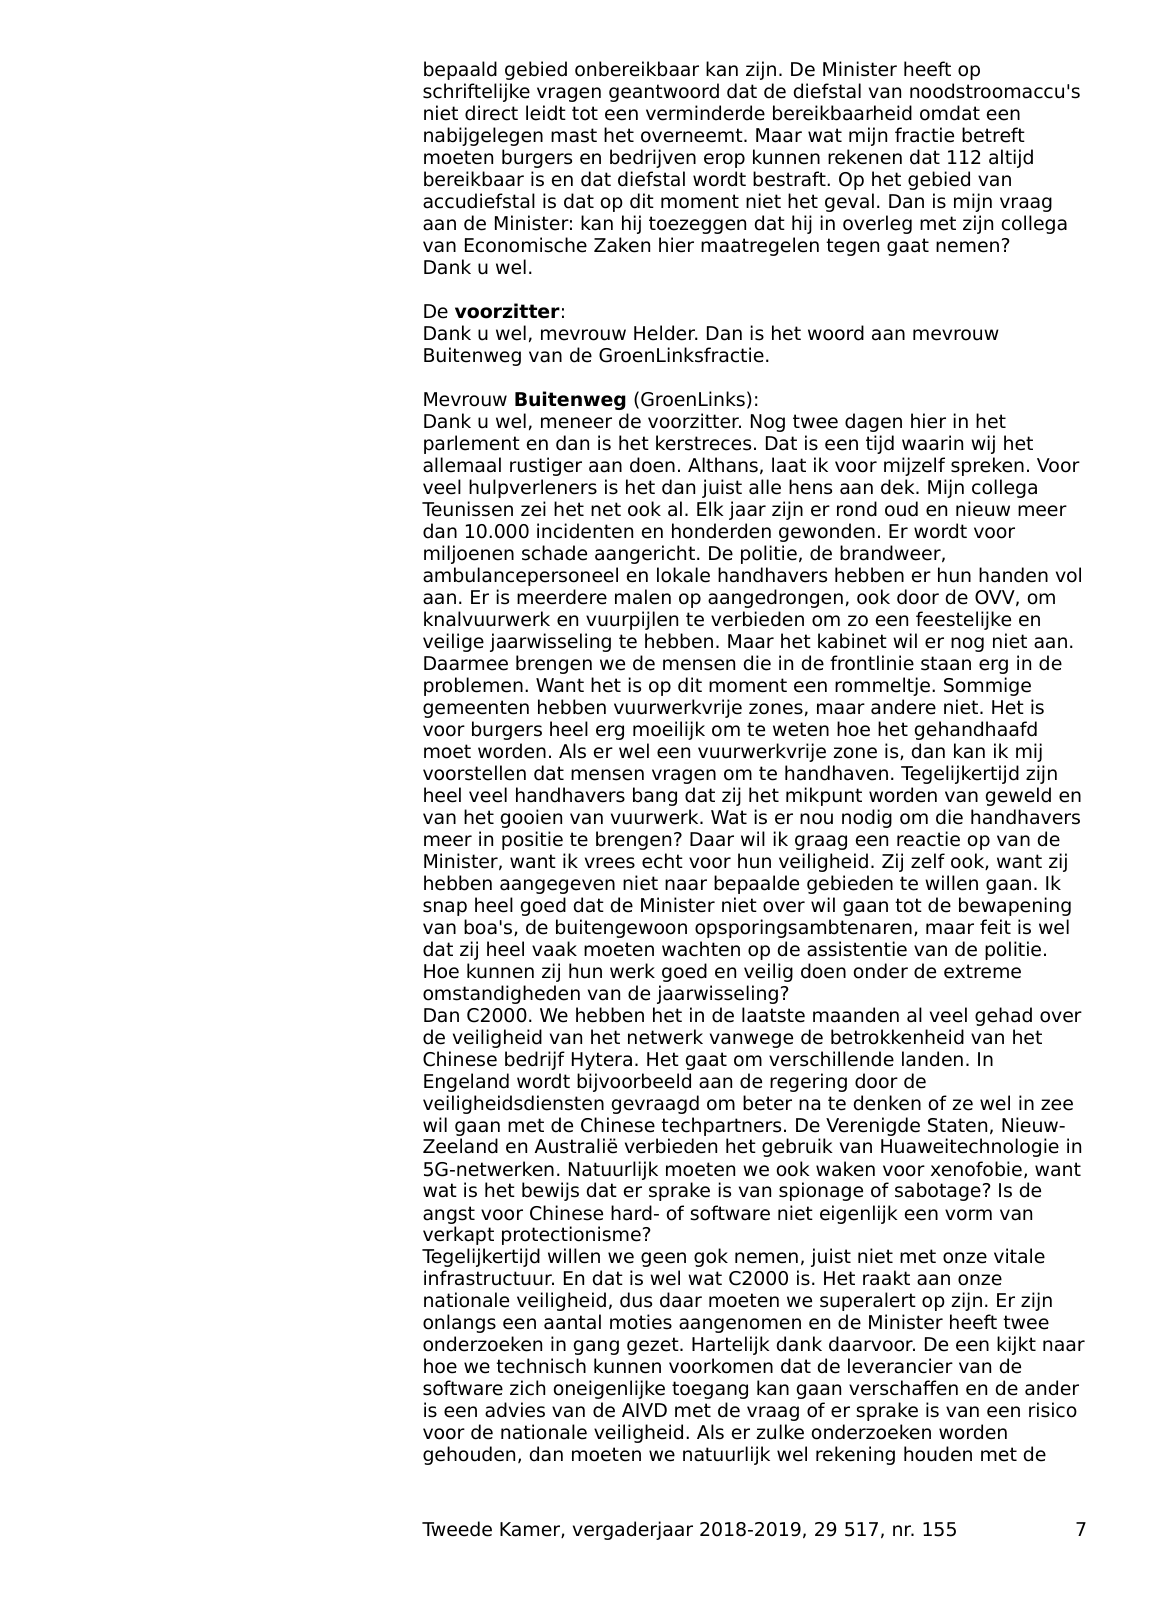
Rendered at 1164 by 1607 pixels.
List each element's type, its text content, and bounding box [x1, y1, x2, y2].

text De voorzitter: [422, 301, 1087, 323]
text Dank u wel, meneer de voorzitter. Nog twee dagen hier in het parlement en dan is het kerstreces. Dat is een tijd waarin wij het allemaal rustiger aan doen. Althans, laat ik voor mijzelf spreken. Voor veel hulpverleners is het dan juist alle hens aan dek. Mijn collega Teunissen zei het net ook al. Elk jaar zijn er rond oud en nieuw meer dan 10.000 incidenten en honderden gewonden. Er wordt voor miljoenen schade aangericht. De politie, de brandweer, ambulancepersoneel en lokale handhavers hebben er hun handen vol aan. Er is meerdere malen op aangedrongen, ook door de OVV, om knalvuurwerk en vuurpijlen te verbieden om zo een feestelijke en veilige jaarwisseling te hebben. Maar het kabinet wil er nog niet aan. Daarmee brengen we de mensen die in de frontlinie staan erg in de problemen. Want het is op dit moment een rommeltje. Sommige gemeenten hebben vuurwerkvrije zones, maar andere niet. Het is voor burgers heel erg moeilijk om te weten hoe het gehandhaafd moet worden. Als er wel een vuurwerkvrije zone is, dan kan ik mij voorstellen dat mensen vragen om te handhaven. Tegelijkertijd zijn heel veel handhavers bang dat zij het mikpunt worden van geweld en van het gooien van vuurwerk. Wat is er nou nodig om die handhavers meer in positie te brengen? Daar wil ik graag een reactie op van de Minister, want ik vrees echt voor hun veiligheid. Zij zelf ook, want zij hebben aangegeven niet naar bepaalde gebieden te willen gaan. Ik snap heel goed dat de Minister niet over wil gaan tot de bewapening van boa's, de buitengewoon opsporingsambtenaren, maar feit is wel dat zij heel vaak moeten wachten op de assistentie van de politie. Hoe kunnen zij hun werk goed en veilig doen onder de extreme omstandigheden van de jaarwisseling? [422, 411, 1087, 1004]
text Dank u wel, mevrouw Helder. Dan is het woord aan mevrouw Buitenweg van de GroenLinksfractie. [422, 323, 1087, 367]
text Mevrouw Buitenweg (GroenLinks): [422, 389, 1087, 411]
text Dank u wel. [422, 257, 1087, 279]
text Tegelijkertijd willen we geen gok nemen, juist niet met onze vitale infrastructuur. En dat is wel wat C2000 is. Het raakt aan onze nationale veiligheid, dus daar moeten we superalert op zijn. Er zijn onlangs een aantal moties aangenomen en de Minister heeft twee onderzoeken in gang gezet. Hartelijk dank daarvoor. De een kijkt naar hoe we technisch kunnen voorkomen dat de leverancier van de software zich oneigenlijke toegang kan gaan verschaffen en de ander is een advies van de AIVD met de vraag of er sprake is van een risico voor de nationale veiligheid. Als er zulke onderzoeken worden gehouden, dan moeten we natuurlijk wel rekening houden met de [422, 1246, 1087, 1466]
text bepaald gebied onbereikbaar kan zijn. De Minister heeft op schriftelijke vragen geantwoord dat de diefstal van noodstroomaccu's niet direct leidt tot een verminderde bereikbaarheid omdat een nabijgelegen mast het overneemt. Maar wat mijn fractie betreft moeten burgers en bedrijven erop kunnen rekenen dat 112 altijd bereikbaar is en dat diefstal wordt bestraft. Op het gebied van accudiefstal is dat op dit moment niet het geval. Dan is mijn vraag aan de Minister: kan hij toezeggen dat hij in overleg met zijn collega van Economische Zaken hier maatregelen tegen gaat nemen? [422, 59, 1087, 257]
text Dan C2000. We hebben het in de laatste maanden al veel gehad over de veiligheid van het netwerk vanwege de betrokkenheid van het Chinese bedrijf Hytera. Het gaat om verschillende landen. In Engeland wordt bijvoorbeeld aan de regering door de veiligheidsdiensten gevraagd om beter na te denken of ze wel in zee wil gaan met de Chinese techpartners. De Verenigde Staten, Nieuw-Zeeland en Australië verbieden het gebruik van Huaweitechnologie in 5G-netwerken. Natuurlijk moeten we ook waken voor xenofobie, want wat is het bewijs dat er sprake is van spionage of sabotage? Is de angst voor Chinese hard- of software niet eigenlijk een vorm van verkapt protectionisme? [422, 1004, 1087, 1246]
